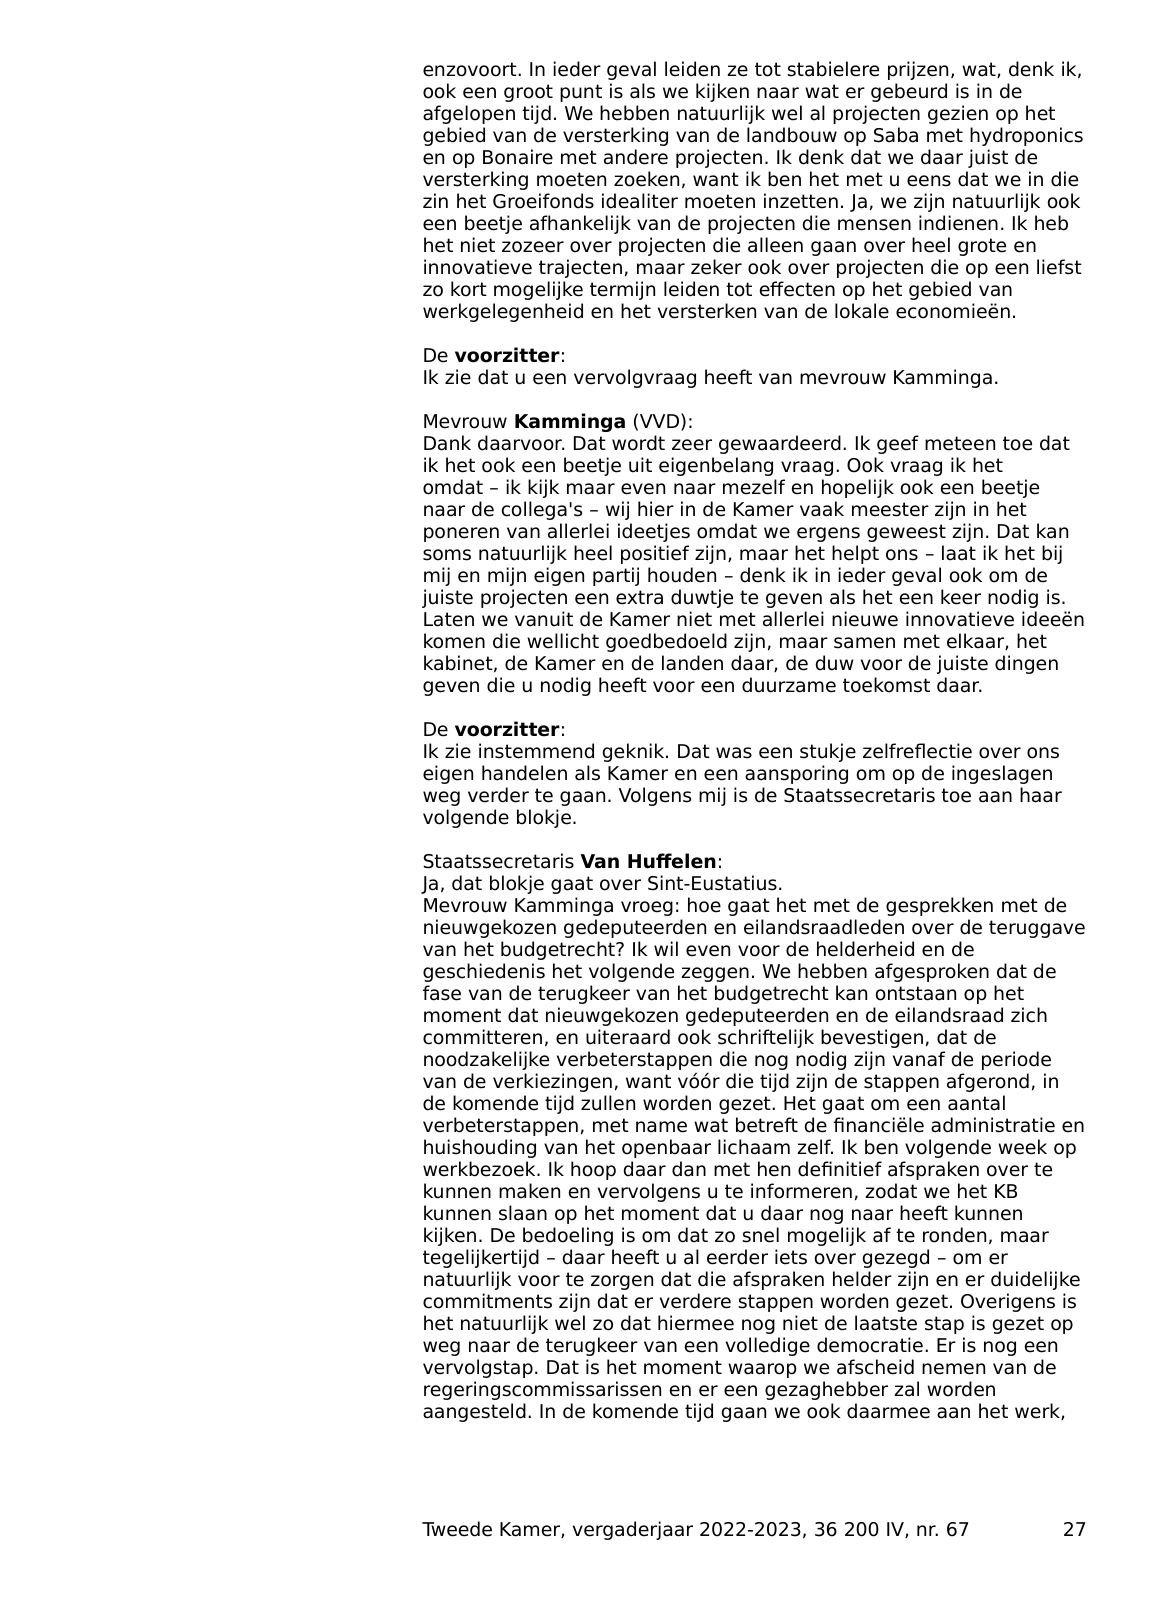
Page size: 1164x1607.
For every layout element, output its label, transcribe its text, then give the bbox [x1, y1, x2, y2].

text Mevrouw Kamminga vroeg: hoe gaat het met de gesprekken met de nieuwgekozen gedeputeerden en eilandsraadleden over de teruggave van het budgetrecht? Ik wil even voor de helderheid en de geschiedenis het volgende zeggen. We hebben afgesproken dat de fase van de terugkeer van het budgetrecht kan ontstaan op het moment dat nieuwgekozen gedeputeerden en de eilandsraad zich committeren, en uiteraard ook schriftelijk bevestigen, dat de noodzakelijke verbeterstappen die nog nodig zijn vanaf de periode van de verkiezingen, want vóór die tijd zijn de stappen afgerond, in de komende tijd zullen worden gezet. Het gaat om een aantal verbeterstappen, met name wat betreft de financiële administratie en huishouding van het openbaar lichaam zelf. Ik ben volgende week op werkbezoek. Ik hoop daar dan met hen definitief afspraken over te kunnen maken en vervolgens u te informeren, zodat we het KB kunnen slaan op het moment dat u daar nog naar heeft kunnen kijken. De bedoeling is om dat zo snel mogelijk af te ronden, maar tegelijkertijd – daar heeft u al eerder iets over gezegd – om er natuurlijk voor te zorgen dat die afspraken helder zijn en er duidelijke commitments zijn dat er verdere stappen worden gezet. Overigens is het natuurlijk wel zo dat hiermee nog niet de laatste stap is gezet op weg naar de terugkeer van een volledige democratie. Er is nog een vervolgstap. Dat is het moment waarop we afscheid nemen van de regeringscommissarissen en er een gezaghebber zal worden aangesteld. In de komende tijd gaan we ook daarmee aan het werk, [422, 895, 1087, 1423]
text Mevrouw Kamminga (VVD): [422, 411, 1087, 433]
text Ik zie dat u een vervolgvraag heeft van mevrouw Kamminga. [422, 367, 1087, 389]
text enzovoort. In ieder geval leiden ze tot stabielere prijzen, wat, denk ik, ook een groot punt is als we kijken naar wat er gebeurd is in de afgelopen tijd. We hebben natuurlijk wel al projecten gezien op het gebied van de versterking van de landbouw op Saba met hydroponics en op Bonaire met andere projecten. Ik denk dat we daar juist de versterking moeten zoeken, want ik ben het met u eens dat we in die zin het Groeifonds idealiter moeten inzetten. Ja, we zijn natuurlijk ook een beetje afhankelijk van de projecten die mensen indienen. Ik heb het niet zozeer over projecten die alleen gaan over heel grote en innovatieve trajecten, maar zeker ook over projecten die op een liefst zo kort mogelijke termijn leiden tot effecten op het gebied van werkgelegenheid en het versterken van de lokale economieën. [422, 59, 1087, 323]
text Staatssecretaris Van Huffelen: [422, 851, 1087, 873]
text De voorzitter: [422, 345, 1087, 367]
text Ik zie instemmend geknik. Dat was een stukje zelfreflectie over ons eigen handelen als Kamer en een aansporing om op de ingeslagen weg verder te gaan. Volgens mij is de Staatssecretaris toe aan haar volgende blokje. [422, 741, 1087, 829]
text Ja, dat blokje gaat over Sint-Eustatius. [422, 873, 1087, 895]
text De voorzitter: [422, 719, 1087, 741]
text Dank daarvoor. Dat wordt zeer gewaardeerd. Ik geef meteen toe dat ik het ook een beetje uit eigenbelang vraag. Ook vraag ik het omdat – ik kijk maar even naar mezelf en hopelijk ook een beetje naar de collega's – wij hier in de Kamer vaak meester zijn in het poneren van allerlei ideetjes omdat we ergens geweest zijn. Dat kan soms natuurlijk heel positief zijn, maar het helpt ons – laat ik het bij mij en mijn eigen partij houden – denk ik in ieder geval ook om de juiste projecten een extra duwtje te geven als het een keer nodig is. Laten we vanuit de Kamer niet met allerlei nieuwe innovatieve ideeën komen die wellicht goedbedoeld zijn, maar samen met elkaar, het kabinet, de Kamer en de landen daar, de duw voor de juiste dingen geven die u nodig heeft voor een duurzame toekomst daar. [422, 433, 1087, 697]
